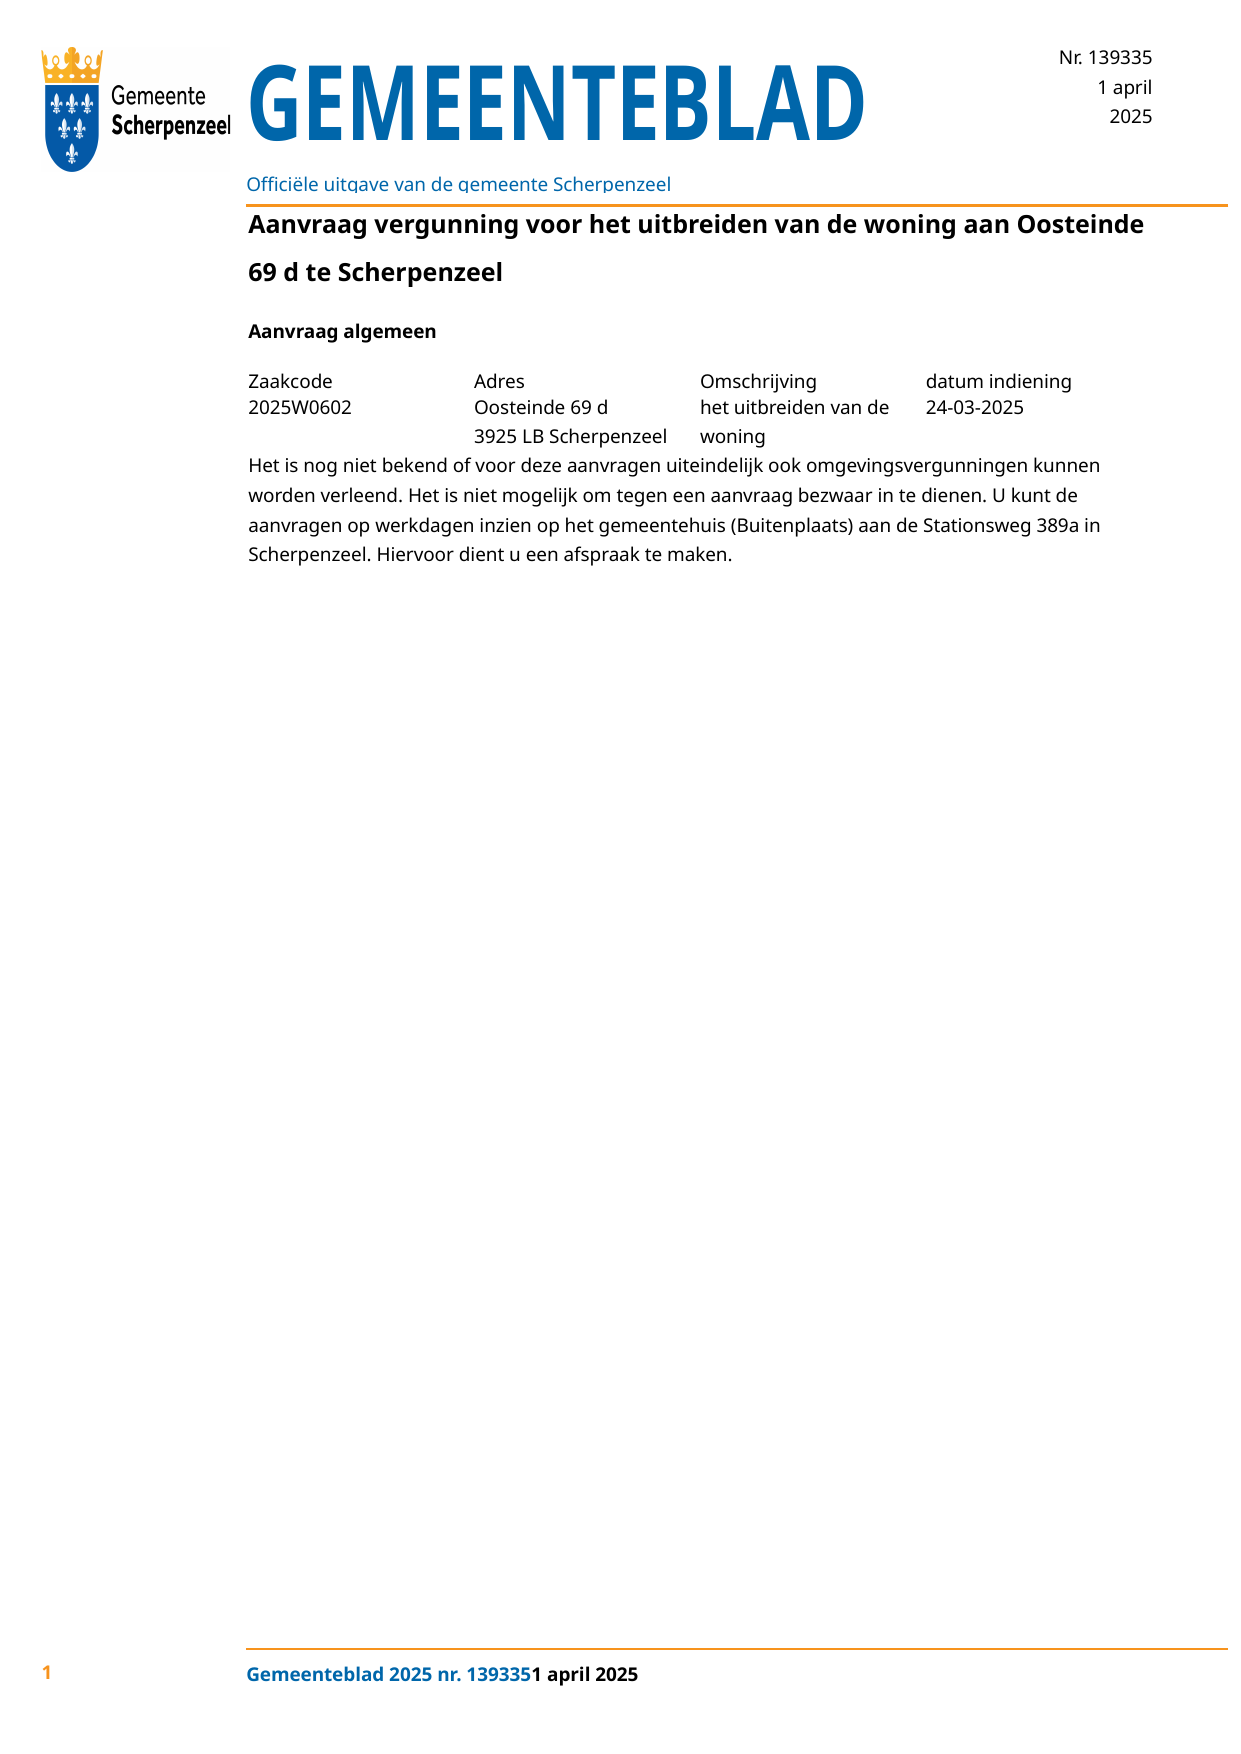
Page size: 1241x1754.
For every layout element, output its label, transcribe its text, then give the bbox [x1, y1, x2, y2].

text Aanvraag algemeen [248, 318, 1152, 344]
table_cell Oosteinde 69 d 3925 LB Scherpenzeel [474, 394, 700, 449]
table_header Adres [474, 369, 700, 394]
table_cell 2025W0602 [248, 394, 474, 449]
table_cell 24-03-2025 [926, 394, 1152, 449]
table_header Zaakcode [248, 369, 474, 394]
text Aanvraag vergunning voor het uitbreiden van de woning aan Oosteinde 69 d te Scherpenzeel [248, 207, 1152, 288]
text Het is nog niet bekend of voor deze aanvragen uiteindelijk ook omgevingsvergunningen kunnen worden verleend. Het is niet mogelijk om tegen een aanvraag bezwaar in te dienen. U kunt de aanvragen op werkdagen inzien op het gemeentehuis (Buitenplaats) aan de Stationsweg 389a in Scherpenzeel. Hiervoor dient u een afspraak te maken. [248, 453, 1152, 567]
table_header Omschrijving [700, 369, 926, 394]
table_header datum indiening [926, 369, 1152, 394]
table_cell het uitbreiden van de woning [700, 394, 926, 449]
picture [41, 47, 231, 172]
